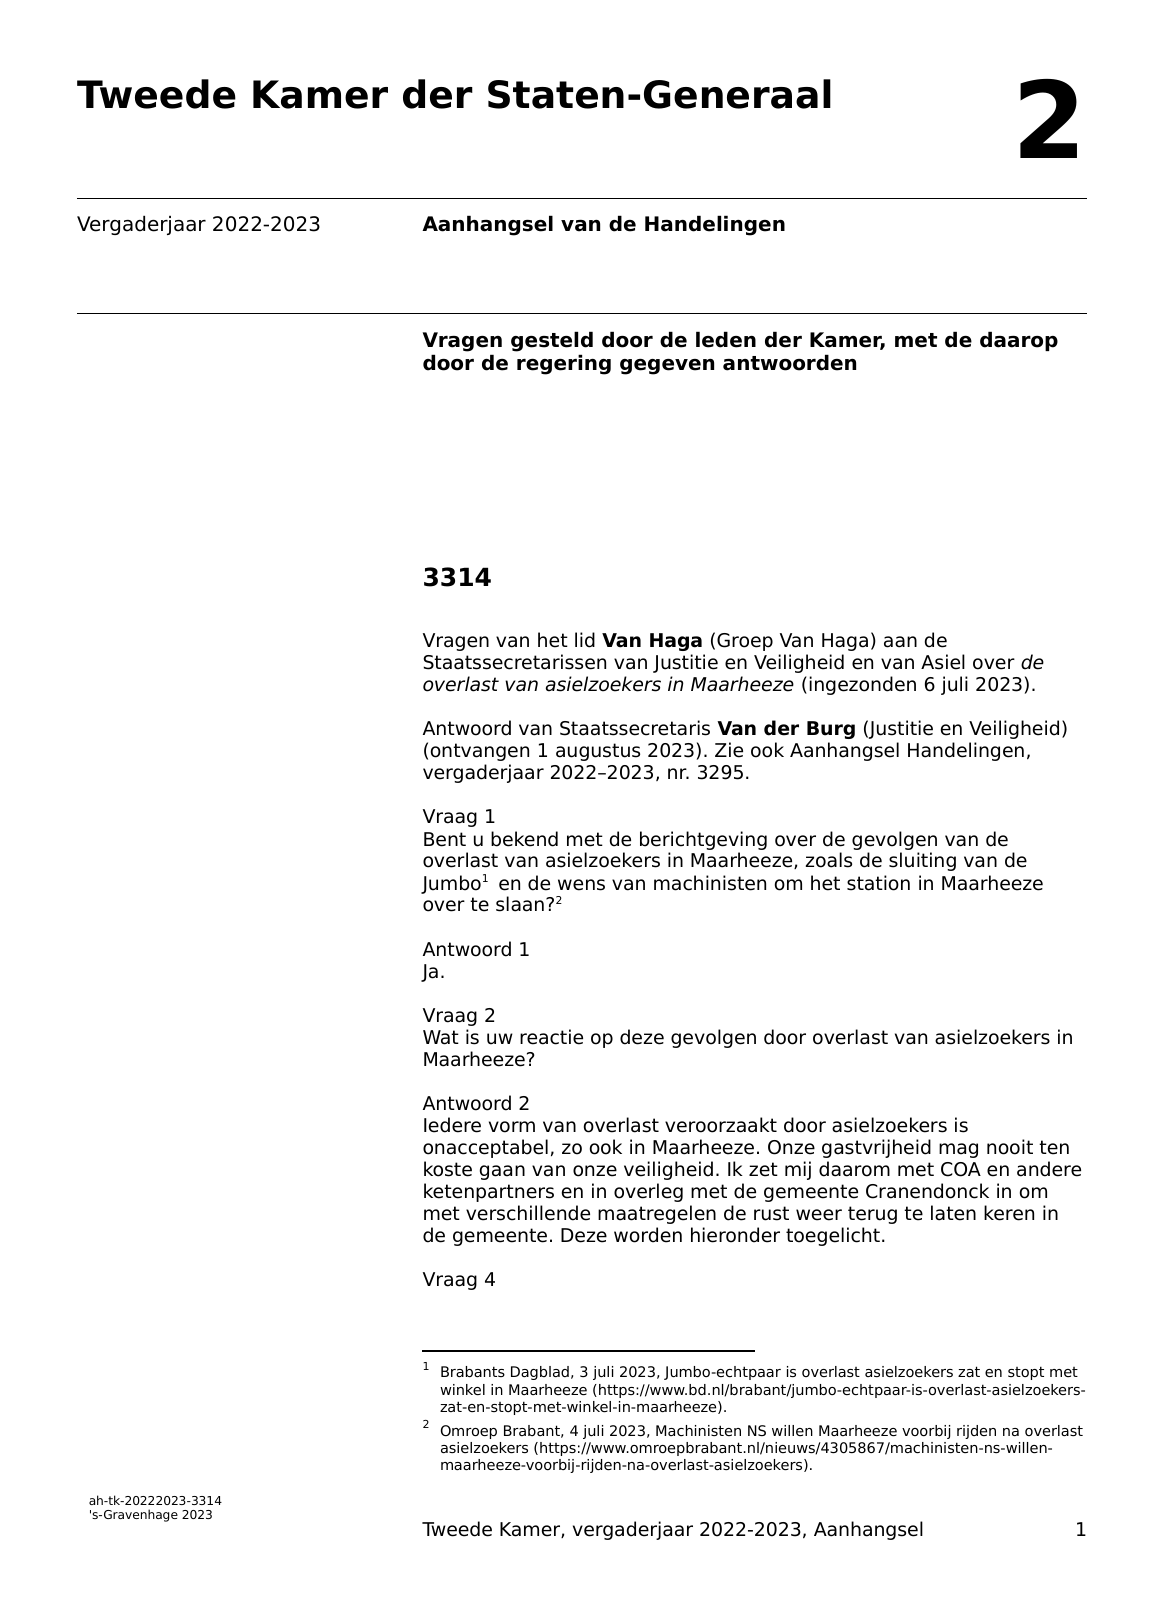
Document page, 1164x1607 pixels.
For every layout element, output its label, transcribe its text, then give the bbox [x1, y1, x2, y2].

text Antwoord 1 [422, 938, 1087, 961]
table_cell Aanhangsel van de Handelingen [422, 199, 1087, 313]
text Brabants Dagblad, 3 juli 2023, Jumbo-echtpaar is overlast asielzoekers zat en stopt met winkel in Maarheeze (https://www.bd.nl/brabant/jumbo-echtpaar-is-overlast-asielzoekers-zat-en-stopt-met-winkel-in-maarheeze). [422, 1360, 1087, 1416]
table_cell Vragen gesteld door de leden der Kamer, met de daarop door de regering gegeven antwoorden [422, 314, 1087, 375]
text Vraag 2 [422, 1005, 1087, 1027]
text 3314 [422, 563, 1087, 592]
table_cell [77, 314, 422, 375]
text Iedere vorm van overlast veroorzaakt door asielzoekers is onacceptabel, zo ook in Maarheeze. Onze gastvrijheid mag nooit ten koste gaan van onze veiligheid. Ik zet mij daarom met COA en andere ketenpartners en in overleg met de gemeente Cranendonck in om met verschillende maatregelen de rust weer terug te laten keren in de gemeente. Deze worden hieronder toegelicht. [422, 1115, 1087, 1247]
text 's-Gravenhage 2023 [88, 1508, 323, 1522]
text Ja. [422, 961, 1087, 982]
table_cell Vergaderjaar 2022-2023 [77, 199, 422, 313]
text Omroep Brabant, 4 juli 2023, Machinisten NS willen Maarheeze voorbij rijden na overlast asielzoekers (https://www.omroepbrabant.nl/nieuws/4305867/machinisten-ns-willen-maarheeze-voorbij-rijden-na-overlast-asielzoekers). [422, 1418, 1087, 1474]
text Antwoord 2 [422, 1093, 1087, 1115]
text Antwoord van Staatssecretaris Van der Burg (Justitie en Veiligheid) (ontvangen 1 augustus 2023). Zie ook Aanhangsel Handelingen, vergaderjaar 2022–2023, nr. 3295. [422, 718, 1087, 784]
text ah-tk-20222023-3314 [88, 1494, 323, 1508]
table_header Tweede Kamer der Staten-Generaal [77, 59, 886, 198]
text Vragen van het lid Van Haga (Groep Van Haga) aan de Staatssecretarissen van Justitie en Veiligheid en van Asiel over de overlast van asielzoekers in Maarheeze (ingezonden 6 juli 2023). [422, 630, 1087, 696]
text Bent u bekend met de berichtgeving over de gevolgen van de overlast van asielzoekers in Maarheeze, zoals de sluiting van de Jumbo en de wens van machinisten om het station in Maarheeze over te slaan? [422, 828, 1087, 916]
text Vraag 4 [422, 1269, 1087, 1291]
table_header 2 [886, 59, 1087, 198]
text Vraag 1 [422, 806, 1087, 828]
text Wat is uw reactie op deze gevolgen door overlast van asielzoekers in Maarheeze? [422, 1027, 1087, 1071]
